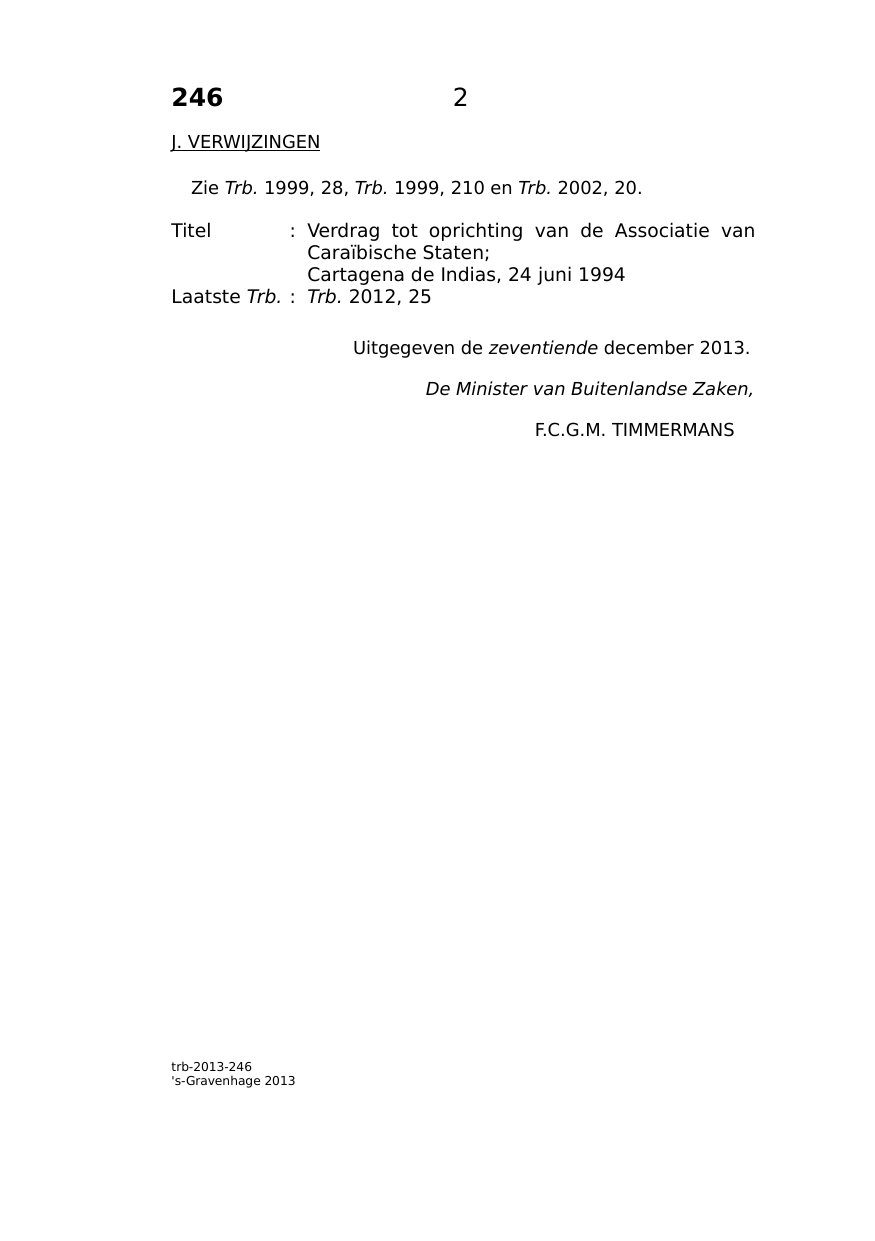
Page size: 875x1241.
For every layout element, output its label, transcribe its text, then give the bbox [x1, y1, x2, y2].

table_cell Trb. 2012, 25 [307, 286, 756, 308]
table_cell Laatste Trb. [171, 286, 289, 308]
text trb-2013-246 [171, 1060, 405, 1074]
subtitle J. VERWIJZINGEN [171, 132, 756, 153]
table_header Verdrag tot oprichting van de Associatie van Caraïbische Staten; Cartagena de Indias, 24 juni 1994 [307, 220, 756, 286]
text 's-Gravenhage 2013 [171, 1074, 405, 1088]
table_header : [289, 220, 307, 286]
text De Minister van Buitenlandse Zaken, F.C.G.M. TIMMERMANS [171, 378, 756, 441]
table_cell : [289, 286, 307, 308]
text Zie Trb. 1999, 28, Trb. 1999, 210 en Trb. 2002, 20. [171, 178, 756, 198]
table_header Titel [171, 220, 289, 286]
text Uitgegeven de zeventiende december 2013. [171, 338, 756, 358]
